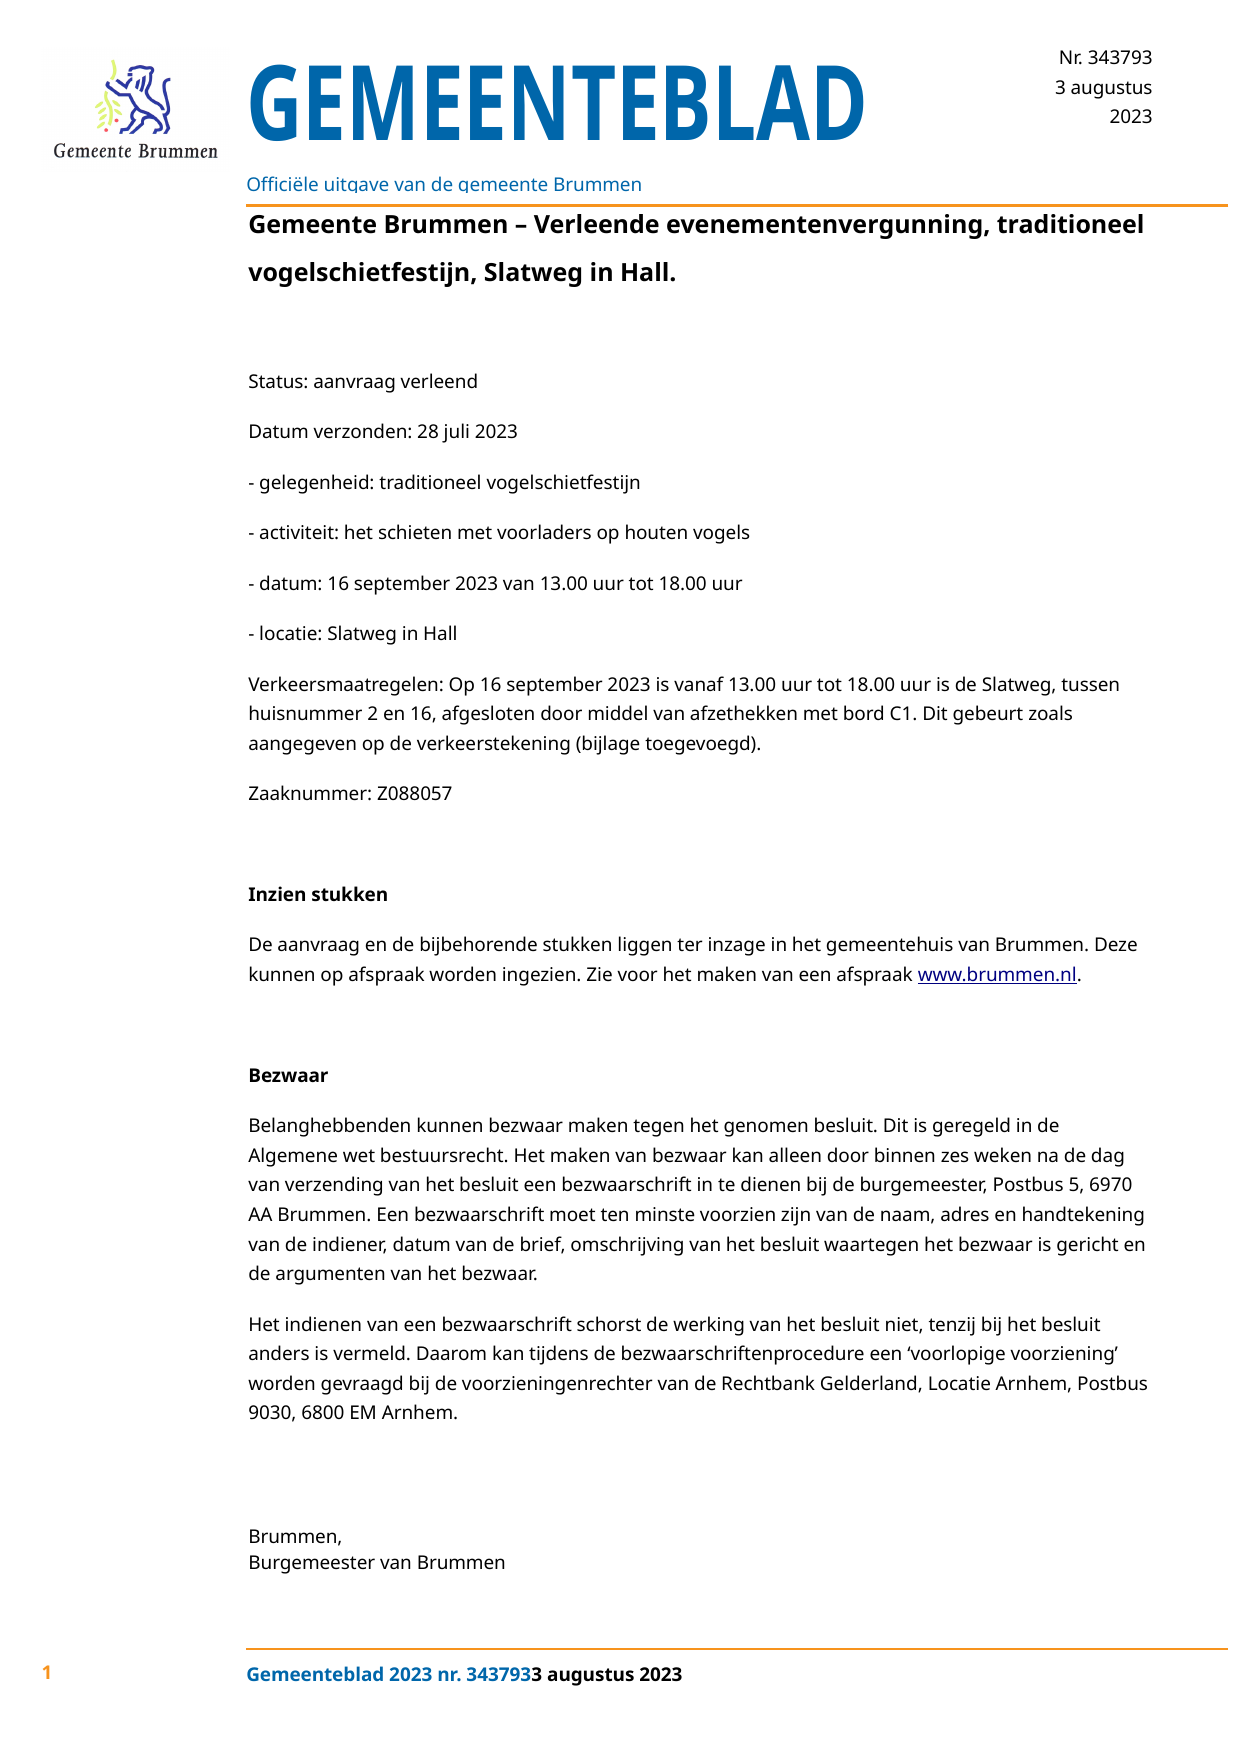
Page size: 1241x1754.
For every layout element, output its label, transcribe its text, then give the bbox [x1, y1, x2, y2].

picture [41, 47, 231, 172]
text Belanghebbenden kunnen bezwaar maken tegen het genomen besluit. Dit is geregeld in de Algemene wet bestuursrecht. Het maken van bezwaar kan alleen door binnen zes weken na de dag van verzending van het besluit een bezwaarschrift in te dienen bij de burgemeester, Postbus 5, 6970 AA Brummen. Een bezwaarschrift moet ten minste voorzien zijn van de naam, adres en handtekening van de indiener, datum van de brief, omschrijving van het besluit waartegen het bezwaar is gericht en de argumenten van het bezwaar. [248, 1112, 1152, 1286]
text Datum verzonden: 28 juli 2023 [248, 419, 1152, 444]
text - datum: 16 september 2023 van 13.00 uur tot 18.00 uur [248, 570, 1152, 596]
text Bezwaar [248, 1062, 1152, 1088]
text Verkeersmaatregelen: Op 16 september 2023 is vanaf 13.00 uur tot 18.00 uur is de Slatweg, tussen huisnummer 2 en 16, afgesloten door middel van afzethekken met bord C1. Dit gebeurt zoals aangegeven op de verkeerstekening (bijlage toegevoegd). [248, 671, 1152, 756]
text - gelegenheid: traditioneel vogelschietfestijn [248, 469, 1152, 495]
text Zaaknummer: Z088057 [248, 780, 1152, 806]
text Gemeente Brummen – Verleende evenementenvergunning, traditioneel vogelschietfestijn, Slatweg in Hall. [248, 207, 1152, 288]
text De aanvraag en de bijbehorende stukken liggen ter inzage in het gemeentehuis van Brummen. Deze kunnen op afspraak worden ingezien. Zie voor het maken van een afspraak www.brummen.nl. [248, 932, 1152, 987]
text - locatie: Slatweg in Hall [248, 620, 1152, 646]
text Brummen, [248, 1523, 1152, 1549]
text Inzien stukken [248, 881, 1152, 907]
text Het indienen van een bezwaarschrift schorst de werking van het besluit niet, tenzij bij het besluit anders is vermeld. Daarom kan tijdens de bezwaarschriftenprocedure een ‘voorlopige voorziening’ worden gevraagd bij de voorzieningenrechter van de Rechtbank Gelderland, Locatie Arnhem, Postbus 9030, 6800 EM Arnhem. [248, 1311, 1152, 1425]
text Burgemeester van Brummen [248, 1549, 1152, 1575]
text Status: aanvraag verleend [248, 368, 1152, 394]
text - activiteit: het schieten met voorladers op houten vogels [248, 519, 1152, 545]
